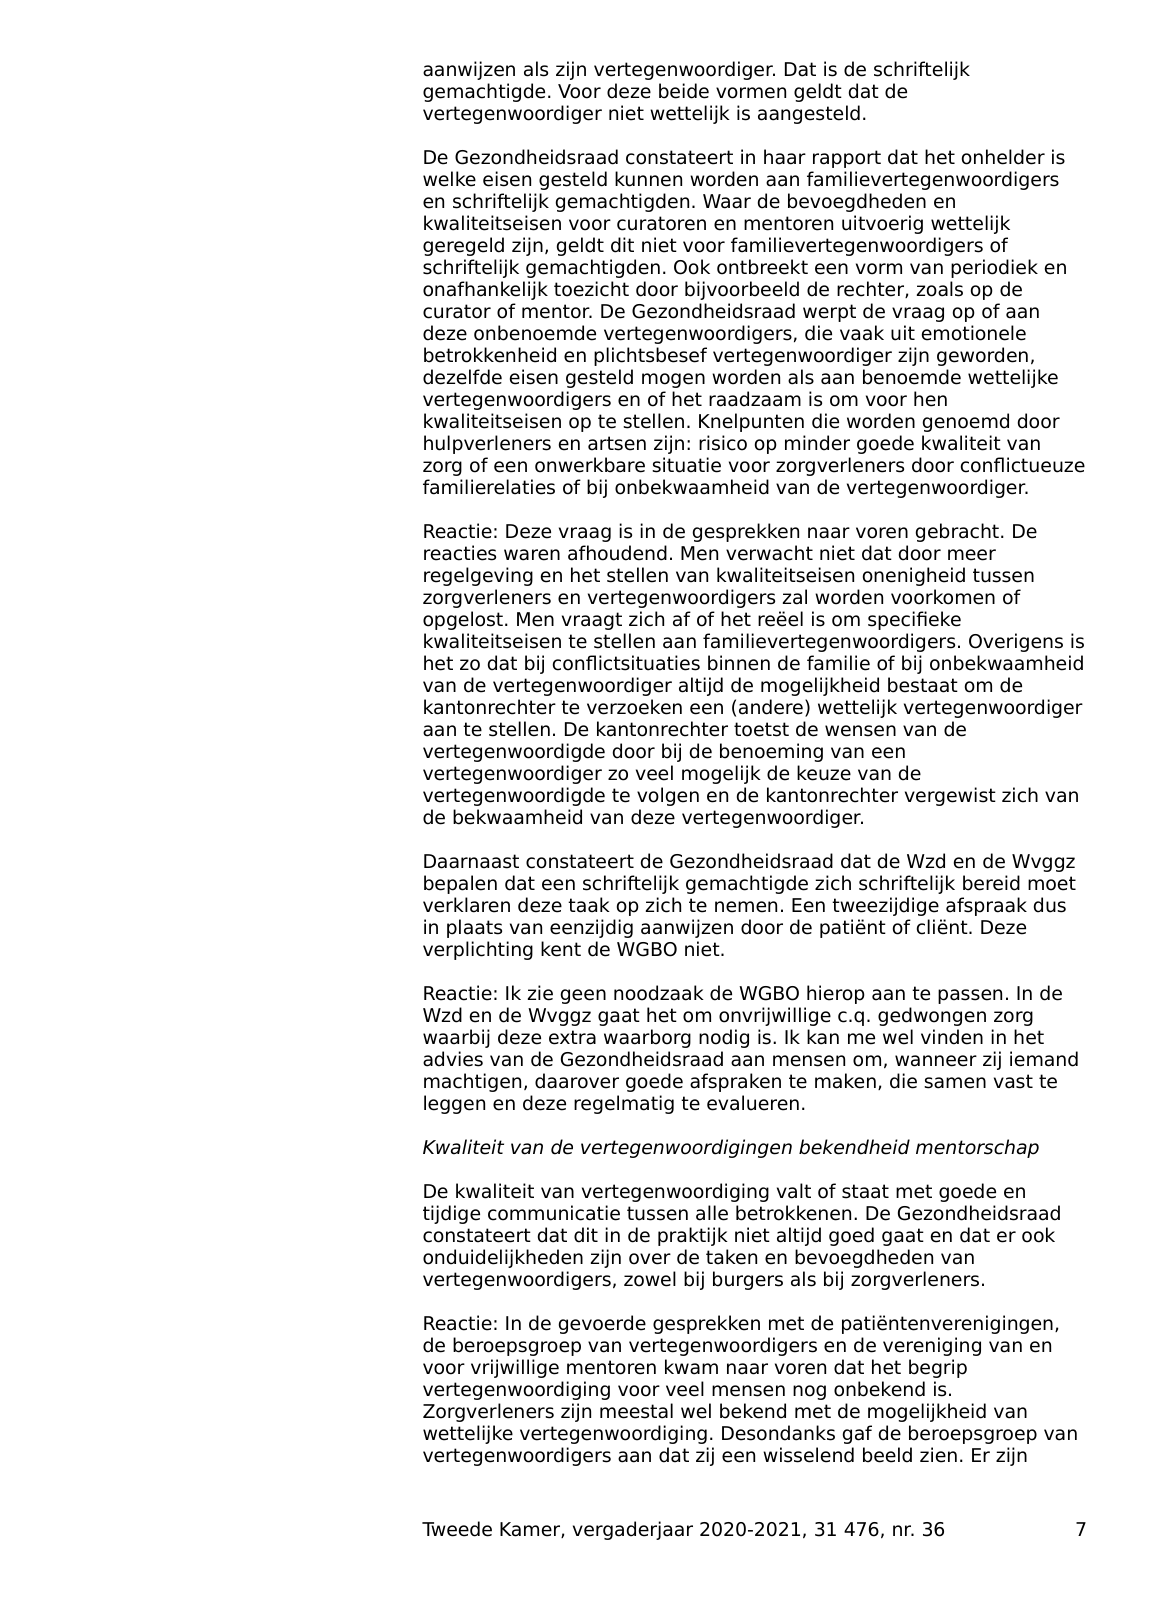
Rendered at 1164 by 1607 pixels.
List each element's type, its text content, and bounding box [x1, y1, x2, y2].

text Reactie: Deze vraag is in de gesprekken naar voren gebracht. De reacties waren afhoudend. Men verwacht niet dat door meer regelgeving en het stellen van kwaliteitseisen onenigheid tussen zorgverleners en vertegenwoordigers zal worden voorkomen of opgelost. Men vraagt zich af of het reëel is om specifieke kwaliteitseisen te stellen aan familievertegenwoordigers. Overigens is het zo dat bij conflictsituaties binnen de familie of bij onbekwaamheid van de vertegenwoordiger altijd de mogelijkheid bestaat om de kantonrechter te verzoeken een (andere) wettelijk vertegenwoordiger aan te stellen. De kantonrechter toetst de wensen van de vertegenwoordigde door bij de benoeming van een vertegenwoordiger zo veel mogelijk de keuze van de vertegenwoordigde te volgen en de kantonrechter vergewist zich van de bekwaamheid van deze vertegenwoordiger. [422, 521, 1087, 829]
text aanwijzen als zijn vertegenwoordiger. Dat is de schriftelijk gemachtigde. Voor deze beide vormen geldt dat de vertegenwoordiger niet wettelijk is aangesteld. [422, 59, 1087, 125]
subtitle Kwaliteit van de vertegenwoordigingen bekendheid mentorschap [422, 1137, 1087, 1159]
text De Gezondheidsraad constateert in haar rapport dat het onhelder is welke eisen gesteld kunnen worden aan familievertegenwoordigers en schriftelijk gemachtigden. Waar de bevoegdheden en kwaliteitseisen voor curatoren en mentoren uitvoerig wettelijk geregeld zijn, geldt dit niet voor familievertegenwoordigers of schriftelijk gemachtigden. Ook ontbreekt een vorm van periodiek en onafhankelijk toezicht door bijvoorbeeld de rechter, zoals op de curator of mentor. De Gezondheidsraad werpt de vraag op of aan deze onbenoemde vertegenwoordigers, die vaak uit emotionele betrokkenheid en plichtsbesef vertegenwoordiger zijn geworden, dezelfde eisen gesteld mogen worden als aan benoemde wettelijke vertegenwoordigers en of het raadzaam is om voor hen kwaliteitseisen op te stellen. Knelpunten die worden genoemd door hulpverleners en artsen zijn: risico op minder goede kwaliteit van zorg of een onwerkbare situatie voor zorgverleners door conflictueuze familierelaties of bij onbekwaamheid van de vertegenwoordiger. [422, 147, 1087, 499]
text De kwaliteit van vertegenwoordiging valt of staat met goede en tijdige communicatie tussen alle betrokkenen. De Gezondheidsraad constateert dat dit in de praktijk niet altijd goed gaat en dat er ook onduidelijkheden zijn over de taken en bevoegdheden van vertegenwoordigers, zowel bij burgers als bij zorgverleners. [422, 1181, 1087, 1291]
text Daarnaast constateert de Gezondheidsraad dat de Wzd en de Wvggz bepalen dat een schriftelijk gemachtigde zich schriftelijk bereid moet verklaren deze taak op zich te nemen. Een tweezijdige afspraak dus in plaats van eenzijdig aanwijzen door de patiënt of cliënt. Deze verplichting kent de WGBO niet. [422, 851, 1087, 961]
text Reactie: In de gevoerde gesprekken met de patiëntenverenigingen, de beroepsgroep van vertegenwoordigers en de vereniging van en voor vrijwillige mentoren kwam naar voren dat het begrip vertegenwoordiging voor veel mensen nog onbekend is. Zorgverleners zijn meestal wel bekend met de mogelijkheid van wettelijke vertegenwoordiging. Desondanks gaf de beroepsgroep van vertegenwoordigers aan dat zij een wisselend beeld zien. Er zijn [422, 1313, 1087, 1467]
text Reactie: Ik zie geen noodzaak de WGBO hierop aan te passen. In de Wzd en de Wvggz gaat het om onvrijwillige c.q. gedwongen zorg waarbij deze extra waarborg nodig is. Ik kan me wel vinden in het advies van de Gezondheidsraad aan mensen om, wanneer zij iemand machtigen, daarover goede afspraken te maken, die samen vast te leggen en deze regelmatig te evalueren. [422, 983, 1087, 1115]
